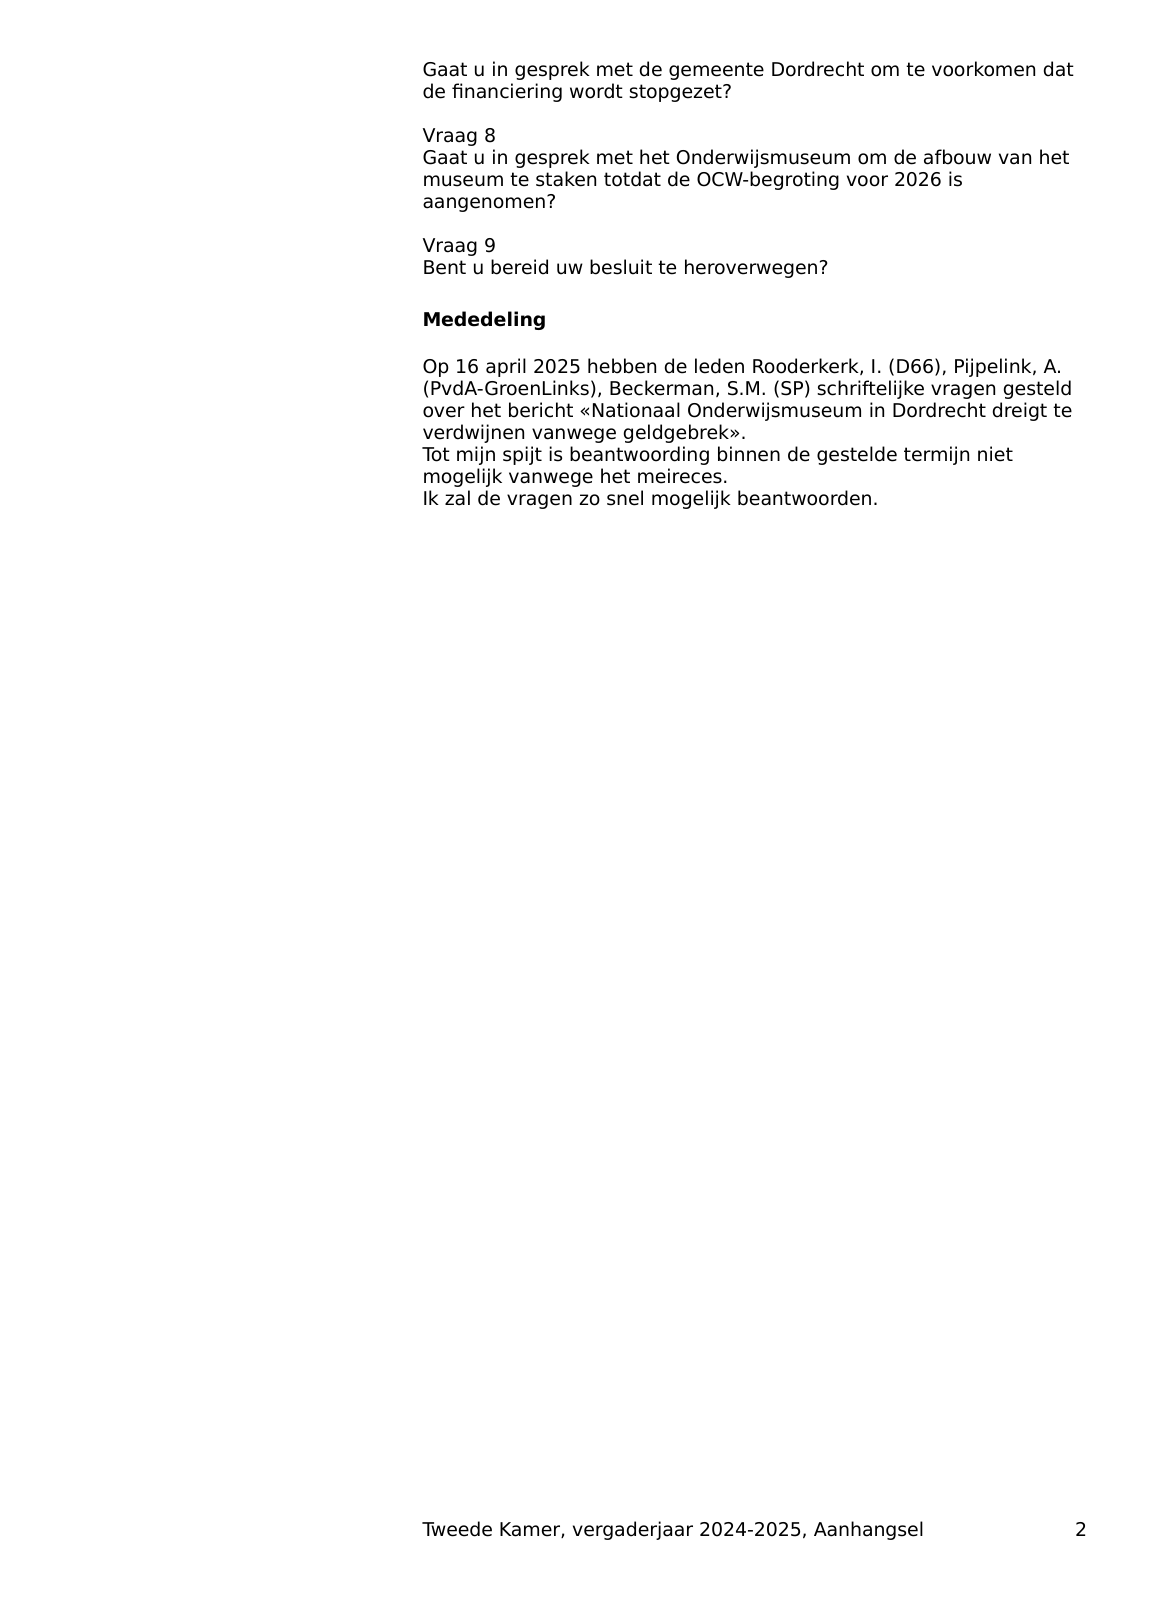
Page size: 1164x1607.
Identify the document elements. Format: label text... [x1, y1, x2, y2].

subtitle Mededeling [422, 309, 1087, 331]
text Tot mijn spijt is beantwoording binnen de gestelde termijn niet mogelijk vanwege het meireces. [422, 444, 1087, 488]
text Gaat u in gesprek met de gemeente Dordrecht om te voorkomen dat de financiering wordt stopgezet? [422, 59, 1087, 103]
text Gaat u in gesprek met het Onderwijsmuseum om de afbouw van het museum te staken totdat de OCW-begroting voor 2026 is aangenomen? [422, 147, 1087, 213]
text Vraag 8 [422, 125, 1087, 147]
text Bent u bereid uw besluit te heroverwegen? [422, 257, 1087, 279]
text Vraag 9 [422, 235, 1087, 257]
text Op 16 april 2025 hebben de leden Rooderkerk, I. (D66), Pijpelink, A. (PvdA-GroenLinks), Beckerman, S.M. (SP) schriftelijke vragen gesteld over het bericht «Nationaal Onderwijsmuseum in Dordrecht dreigt te verdwijnen vanwege geldgebrek». [422, 356, 1087, 444]
text Ik zal de vragen zo snel mogelijk beantwoorden. [422, 488, 1087, 510]
